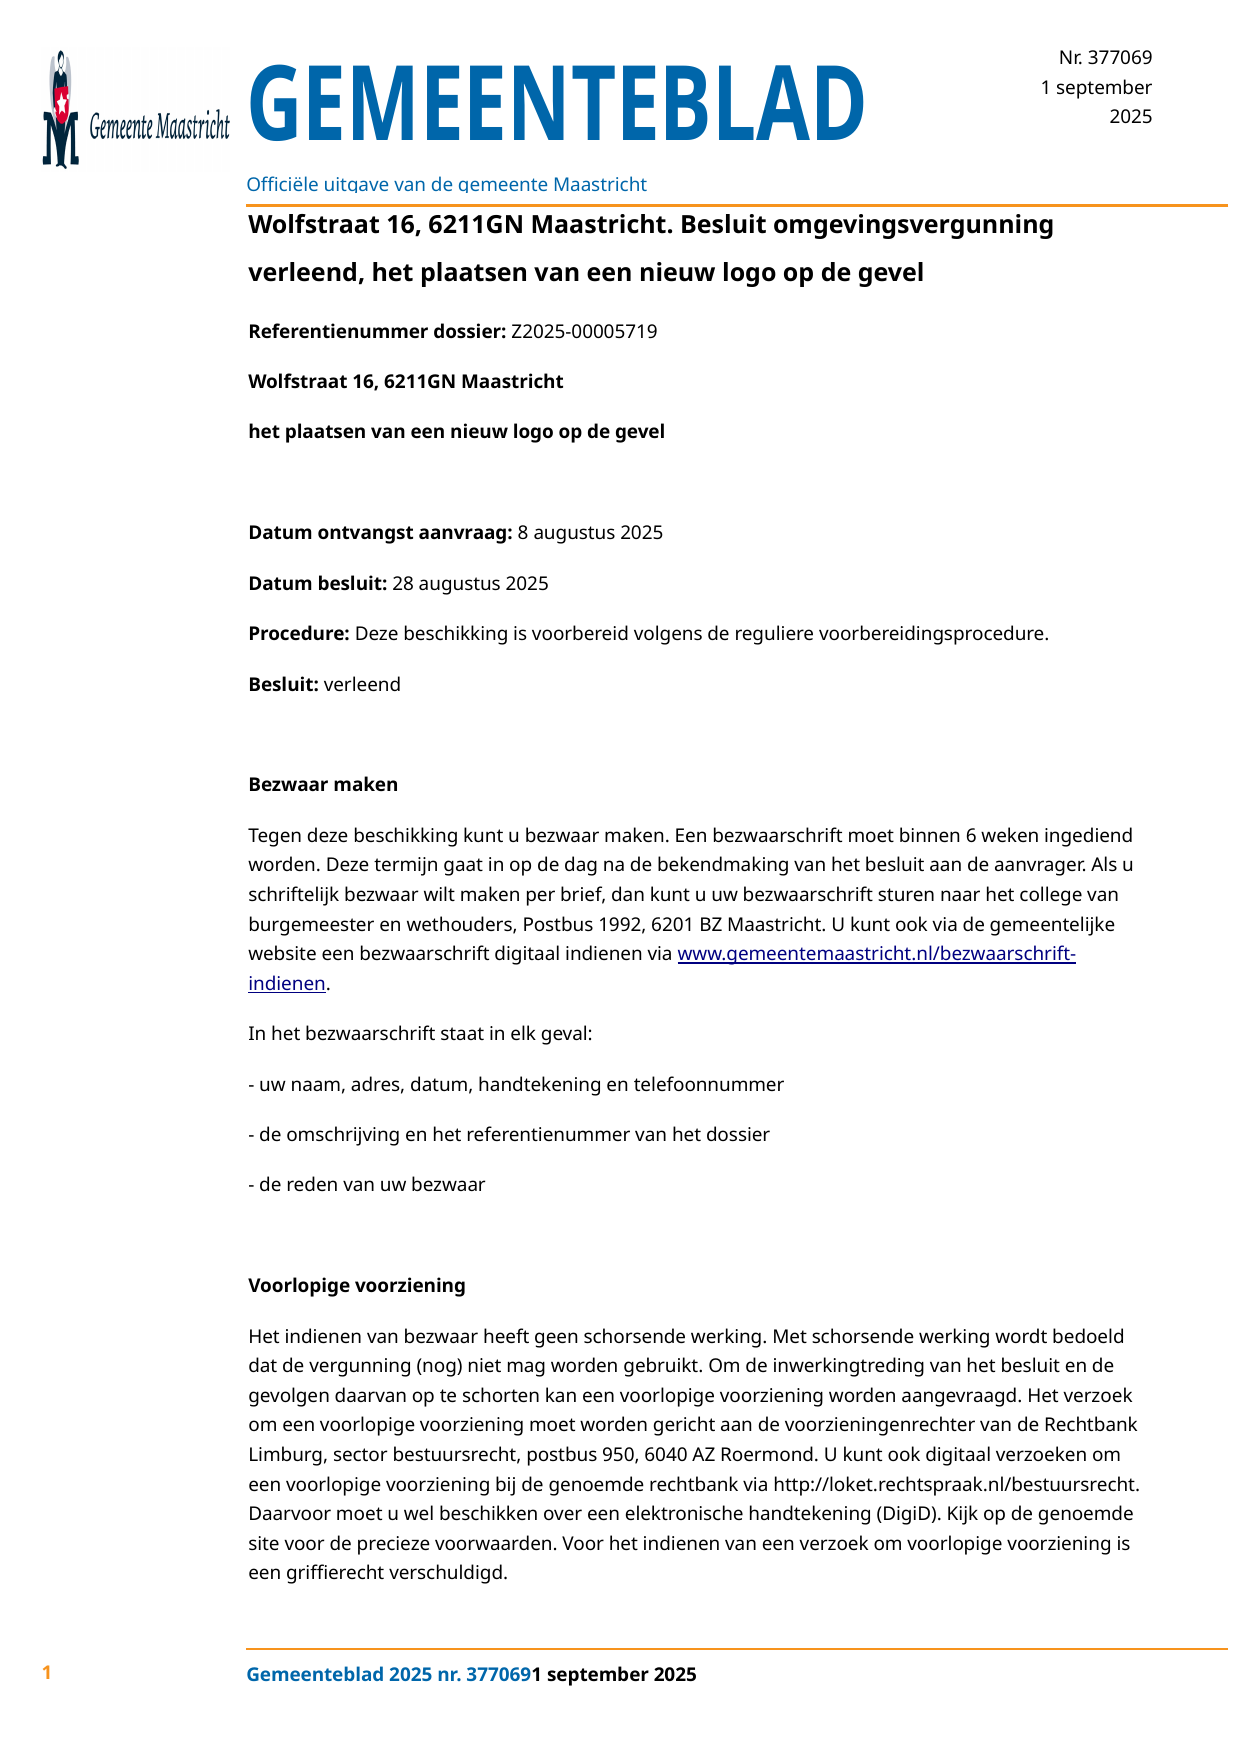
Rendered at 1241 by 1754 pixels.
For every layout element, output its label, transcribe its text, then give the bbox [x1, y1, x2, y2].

text Procedure: Deze beschikking is voorbereid volgens de reguliere voorbereidingsprocedure. [248, 620, 1152, 646]
text Referentienummer dossier: Z2025-00005719 [248, 318, 1152, 344]
text Datum besluit: 28 augustus 2025 [248, 570, 1152, 596]
text In het bezwaarschrift staat in elk geval: [248, 1020, 1152, 1046]
text het plaatsen van een nieuw logo op de gevel [248, 419, 1152, 444]
text Voorlopige voorziening [248, 1272, 1152, 1298]
text Datum ontvangst aanvraag: 8 augustus 2025 [248, 519, 1152, 545]
text Besluit: verleend [248, 671, 1152, 697]
text - uw naam, adres, datum, handtekening en telefoonnummer [248, 1071, 1152, 1097]
text Wolfstraat 16, 6211GN Maastricht [248, 368, 1152, 394]
picture [41, 47, 231, 172]
text Wolfstraat 16, 6211GN Maastricht. Besluit omgevingsvergunning verleend, het plaatsen van een nieuw logo op de gevel [248, 207, 1152, 288]
text - de omschrijving en het referentienummer van het dossier [248, 1121, 1152, 1147]
text Tegen deze beschikking kunt u bezwaar maken. Een bezwaarschrift moet binnen 6 weken ingediend worden. Deze termijn gaat in op de dag na de bekendmaking van het besluit aan de aanvrager. Als u schriftelijk bezwaar wilt maken per brief, dan kunt u uw bezwaarschrift sturen naar het college van burgemeester en wethouders, Postbus 1992, 6201 BZ Maastricht. U kunt ook via de gemeentelijke website een bezwaarschrift digitaal indienen via www.gemeentemaastricht.nl/bezwaarschrift-indienen. [248, 822, 1152, 996]
text Het indienen van bezwaar heeft geen schorsende werking. Met schorsende werking wordt bedoeld dat de vergunning (nog) niet mag worden gebruikt. Om de inwerkingtreding van het besluit en de gevolgen daarvan op te schorten kan een voorlopige voorziening worden aangevraagd. Het verzoek om een voorlopige voorziening moet worden gericht aan de voorzieningenrechter van de Rechtbank Limburg, sector bestuursrecht, postbus 950, 6040 AZ Roermond. U kunt ook digitaal verzoeken om een voorlopige voorziening bij de genoemde rechtbank via http://loket.rechtspraak.nl/bestuursrecht. Daarvoor moet u wel beschikken over een elektronische handtekening (DigiD). Kijk op de genoemde site voor de precieze voorwaarden. Voor het indienen van een verzoek om voorlopige voorziening is een griffierecht verschuldigd. [248, 1323, 1152, 1585]
text Bezwaar maken [248, 772, 1152, 797]
text - de reden van uw bezwaar [248, 1172, 1152, 1197]
